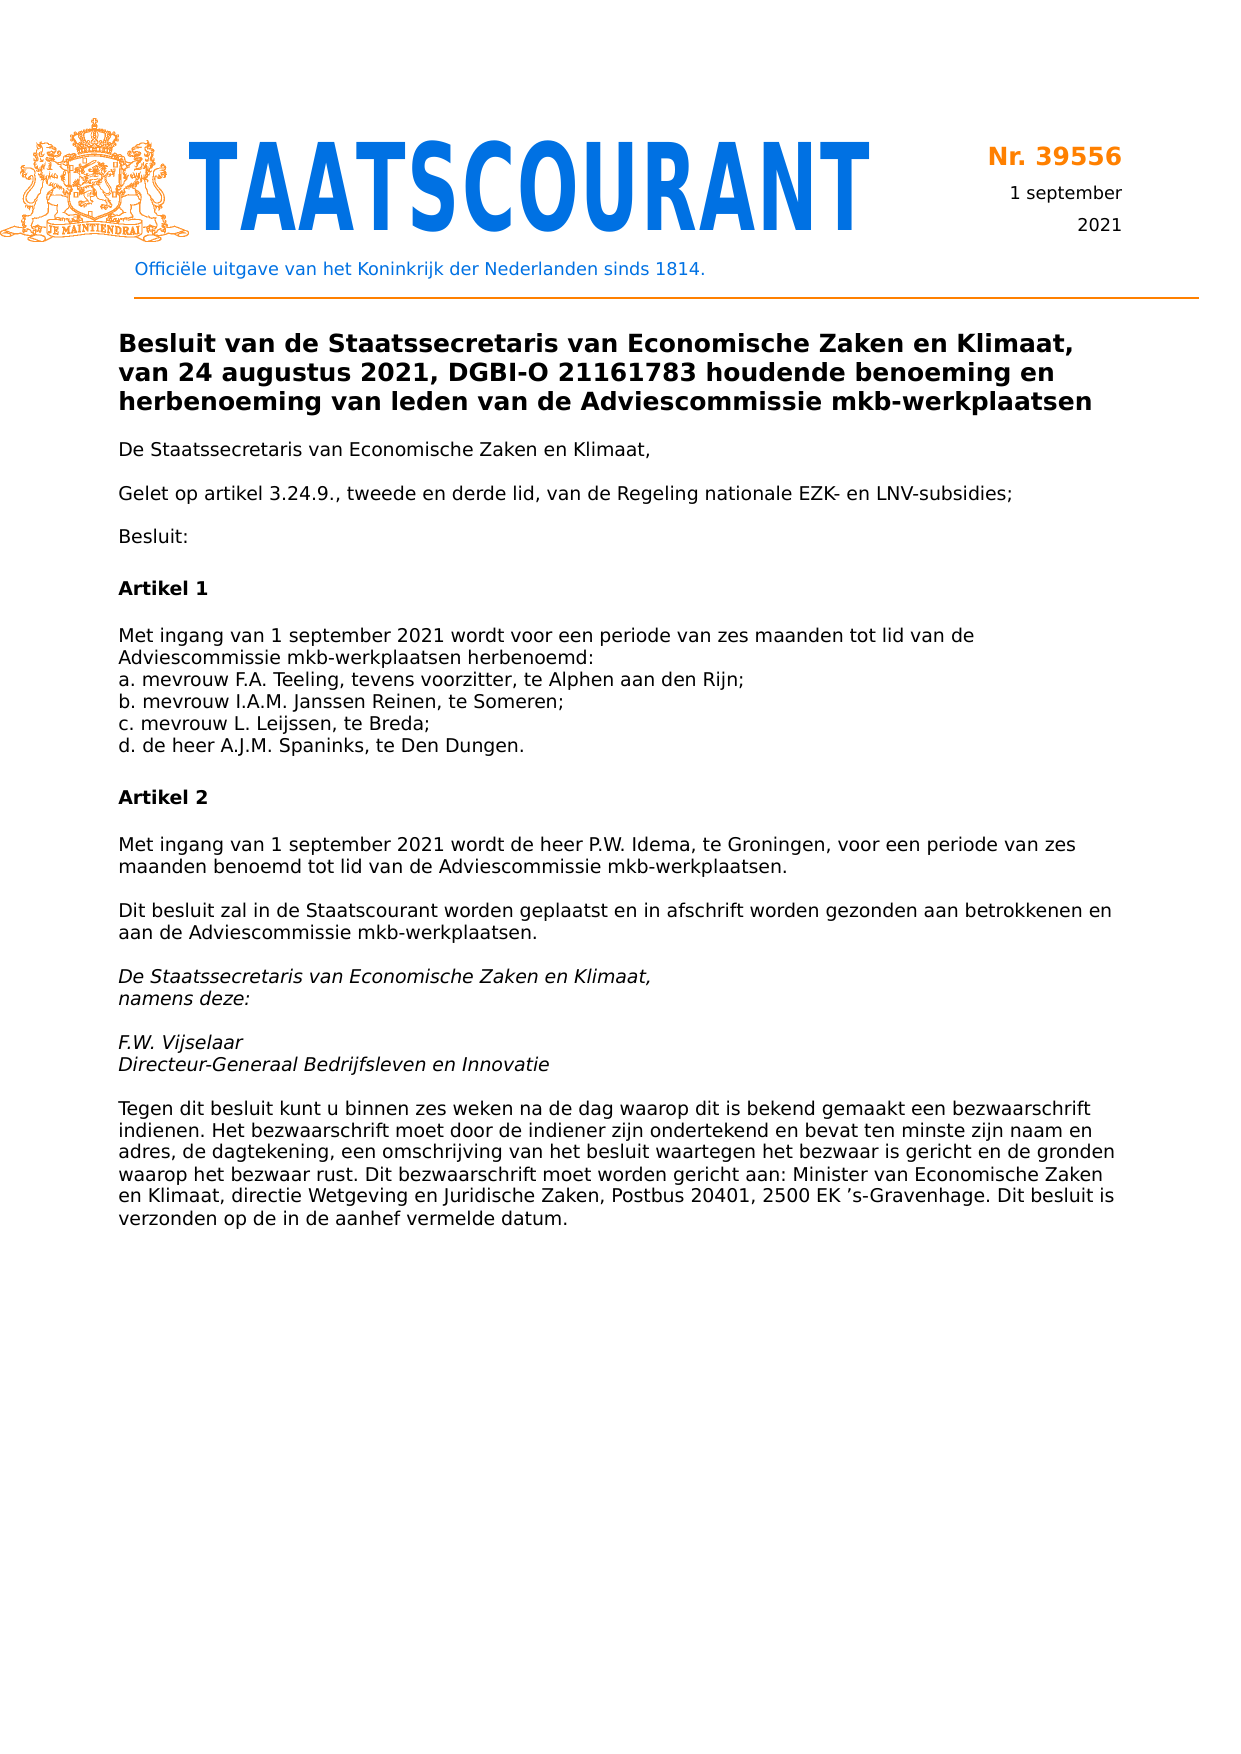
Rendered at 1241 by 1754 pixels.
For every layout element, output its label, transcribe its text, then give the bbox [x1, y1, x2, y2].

text Tegen dit besluit kunt u binnen zes weken na de dag waarop dit is bekend gemaakt een bezwaarschrift indienen. Het bezwaarschrift moet door de indiener zijn ondertekend en bevat ten minste zijn naam en adres, de dagtekening, een omschrijving van het besluit waartegen het bezwaar is gericht en de gronden waarop het bezwaar rust. Dit bezwaarschrift moet worden gericht aan: Minister van Economische Zaken en Klimaat, directie Wetgeving en Juridische Zaken, Postbus 20401, 2500 EK ’s-Gravenhage. Dit besluit is verzonden op de in de aanhef vermelde datum. [118, 1097, 1122, 1229]
text Met ingang van 1 september 2021 wordt de heer P.W. Idema, te Groningen, voor een periode van zes maanden benoemd tot lid van de Adviescommissie mkb-werkplaatsen. [118, 834, 1122, 878]
subtitle Artikel 1 [118, 578, 1122, 600]
table_header STAATSCOURANT [134, 118, 939, 259]
subtitle Besluit van de Staatssecretaris van Economische Zaken en Klimaat, van 24 augustus 2021, DGBI-O 21161783 houdende benoeming en herbenoeming van leden van de Adviescommissie mkb-werkplaatsen [118, 329, 1122, 417]
table_cell Officiële uitgave van het Koninkrijk der Nederlanden sinds 1814. [134, 259, 1199, 297]
text De Staatssecretaris van Economische Zaken en Klimaat, [118, 438, 1122, 461]
text c. mevrouw L. Leijssen, te Breda; [118, 713, 1122, 735]
text a. mevrouw F.A. Teeling, tevens voorzitter, te Alphen aan den Rijn; [118, 669, 1122, 691]
subtitle Artikel 2 [118, 787, 1122, 809]
table_header [0, 242, 134, 297]
table_header Nr. 39556 [939, 118, 1199, 177]
text Met ingang van 1 september 2021 wordt voor een periode van zes maanden tot lid van de Adviescommissie mkb-werkplaatsen herbenoemd: [118, 625, 1122, 669]
table_cell 2021 [939, 209, 1199, 259]
text b. mevrouw I.A.M. Janssen Reinen, te Someren; [118, 691, 1122, 713]
text Gelet op artikel 3.24.9., tweede en derde lid, van de Regeling nationale EZK- en LNV-subsidies; [118, 482, 1122, 504]
text Dit besluit zal in de Staatscourant worden geplaatst en in afschrift worden gezonden aan betrokkenen en aan de Adviescommissie mkb-werkplaatsen. [118, 900, 1122, 944]
picture [0, 118, 189, 242]
text d. de heer A.J.M. Spaninks, te Den Dungen. [118, 735, 1122, 757]
text De Staatssecretaris van Economische Zaken en Klimaat, namens deze: F.W. Vijselaar Directeur-Generaal Bedrijfsleven en Innovatie [118, 966, 1122, 1076]
table_cell 1 september [939, 177, 1199, 209]
text Besluit: [118, 526, 1122, 548]
